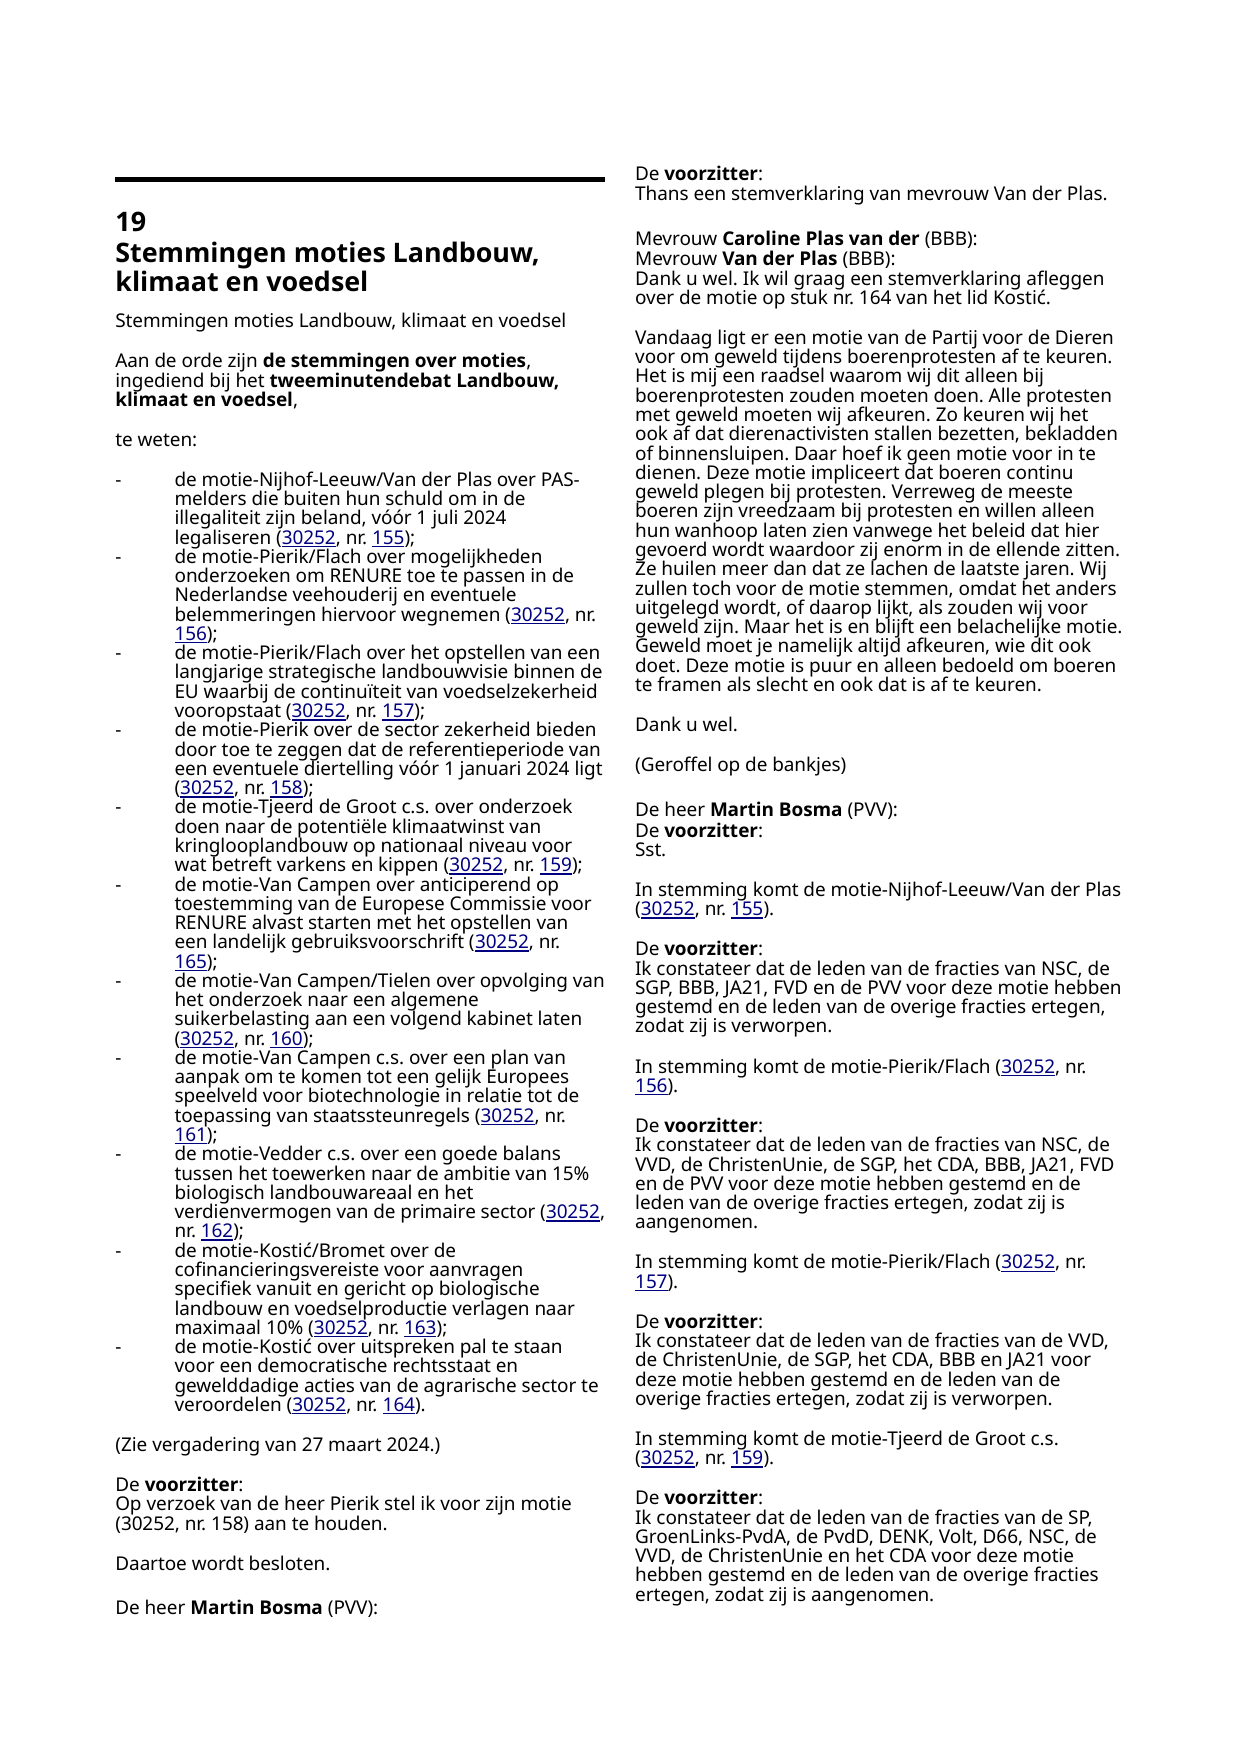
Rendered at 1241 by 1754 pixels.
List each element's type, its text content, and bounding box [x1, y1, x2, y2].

text De heer Martin Bosma (PVV): [635, 796, 1125, 822]
list de motie-Van Campen over anticiperend op toestemming van de Europese Commissie voor RENURE alvast starten met het opstellen van een landelijk gebruiksvoorschrift (30252, nr. 165); [115, 876, 605, 972]
text 19 [115, 203, 605, 239]
text Mevrouw Caroline Plas van der (BBB): [635, 225, 1125, 250]
list de motie-Pierik over de sector zekerheid bieden door toe te zeggen dat de referentieperiode van een eventuele diertelling vóór 1 januari 2024 ligt (30252, nr. 158); [115, 721, 605, 798]
list de motie-Nijhof-Leeuw/Van der Plas over PAS-melders die buiten hun schuld om in de illegaliteit zijn beland, vóór 1 juli 2024 legaliseren (30252, nr. 155); [115, 471, 605, 548]
text Op verzoek van de heer Pierik stel ik voor zijn motie (30252, nr. 158) aan te houden. [115, 1495, 605, 1534]
text Ik constateer dat de leden van de fracties van de SP, GroenLinks-PvdA, de PvdD, DENK, Volt, D66, NSC, de VVD, de ChristenUnie en het CDA voor deze motie hebben gestemd en de leden van de overige fracties ertegen, zodat zij is aangenomen. [635, 1509, 1125, 1605]
text Sst. [635, 841, 1125, 860]
list de motie-Van Campen c.s. over een plan van aanpak om te komen tot een gelijk Europees speelveld voor biotechnologie in relatie tot de toepassing van staatssteunregels (30252, nr. 161); [115, 1049, 605, 1145]
text De voorzitter: [635, 1117, 1125, 1136]
text De voorzitter: [635, 1489, 1125, 1509]
list de motie-Pierik/Flach over mogelijkheden onderzoeken om RENURE toe te passen in de Nederlandse veehouderij en eventuele belemmeringen hiervoor wegnemen (30252, nr. 156); [115, 548, 605, 644]
text De voorzitter: [635, 822, 1125, 841]
text Ik constateer dat de leden van de fracties van NSC, de SGP, BBB, JA21, FVD en de PVV voor deze motie hebben gestemd en de leden van de overige fracties ertegen, zodat zij is verworpen. [635, 960, 1125, 1037]
list de motie-Kostić over uitspreken pal te staan voor een democratische rechtsstaat en gewelddadige acties van de agrarische sector te veroordelen (30252, nr. 164). [115, 1338, 605, 1415]
text Stemmingen moties Landbouw, klimaat en voedsel [115, 312, 605, 332]
text Vandaag ligt er een motie van de Partij voor de Dieren voor om geweld tijdens boerenprotesten af te keuren. Het is mij een raadsel waarom wij dit alleen bij boerenprotesten zouden moeten doen. Alle protesten met geweld moeten wij afkeuren. Zo keuren wij het ook af dat dierenactivisten stallen bezetten, bekladden of binnensluipen. Daar hoef ik geen motie voor in te dienen. Deze motie impliceert dat boeren continu geweld plegen bij protesten. Verreweg de meeste boeren zijn vreedzaam bij protesten en willen alleen hun wanhoop laten zien vanwege het beleid dat hier gevoerd wordt waardoor zij enorm in de ellende zitten. Ze huilen meer dan dat ze lachen de laatste jaren. Wij zullen toch voor de motie stemmen, omdat het anders uitgelegd wordt, of daarop lijkt, als zouden wij voor geweld zijn. Maar het is en blijft een belachelijke motie. Geweld moet je namelijk altijd afkeuren, wie dit ook doet. Deze motie is puur en alleen bedoeld om boeren te framen als slecht en ook dat is af te keuren. [635, 329, 1125, 695]
text Ik constateer dat de leden van de fracties van de VVD, de ChristenUnie, de SGP, het CDA, BBB en JA21 voor deze motie hebben gestemd en de leden van de overige fracties ertegen, zodat zij is verworpen. [635, 1332, 1125, 1409]
text De voorzitter: [635, 165, 1125, 184]
text De voorzitter: [115, 1476, 605, 1495]
text Aan de orde zijn de stemmingen over moties, ingediend bij het tweeminutendebat Landbouw, klimaat en voedsel, [115, 352, 605, 410]
text Dank u wel. [635, 716, 1125, 735]
text In stemming komt de motie-Pierik/Flach (30252, nr. 157). [635, 1253, 1125, 1292]
text Dank u wel. Ik wil graag een stemverklaring afleggen over de motie op stuk nr. 164 van het lid Kostić. [635, 270, 1125, 308]
text In stemming komt de motie-Pierik/Flach (30252, nr. 156). [635, 1058, 1125, 1096]
text De heer Martin Bosma (PVV): [115, 1594, 605, 1620]
list de motie-Kostić/Bromet over de cofinancieringsvereiste voor aanvragen specifiek vanuit en gericht op biologische landbouw en voedselproductie verlagen naar maximaal 10% (30252, nr. 163); [115, 1242, 605, 1338]
text (Zie vergadering van 27 maart 2024.) [115, 1436, 605, 1455]
list de motie-Tjeerd de Groot c.s. over onderzoek doen naar de potentiële klimaatwinst van kringlooplandbouw op nationaal niveau voor wat betreft varkens en kippen (30252, nr. 159); [115, 798, 605, 876]
list de motie-Pierik/Flach over het opstellen van een langjarige strategische landbouwvisie binnen de EU waarbij de continuïteit van voedselzekerheid vooropstaat (30252, nr. 157); [115, 644, 605, 721]
list de motie-Vedder c.s. over een goede balans tussen het toewerken naar de ambitie van 15% biologisch landbouwareaal en het verdienvermogen van de primaire sector (30252, nr. 162); [115, 1145, 605, 1242]
text In stemming komt de motie-Nijhof-Leeuw/Van der Plas (30252, nr. 155). [635, 881, 1125, 919]
text Mevrouw Van der Plas (BBB): [635, 250, 1125, 270]
text Stemmingen moties Landbouw, klimaat en voedsel [115, 239, 605, 312]
text De voorzitter: [635, 1313, 1125, 1332]
text In stemming komt de motie-Tjeerd de Groot c.s. (30252, nr. 159). [635, 1430, 1125, 1468]
text Thans een stemverklaring van mevrouw Van der Plas. [635, 184, 1125, 204]
text (Geroffel op de bankjes) [635, 756, 1125, 775]
text De voorzitter: [635, 940, 1125, 960]
list de motie-Van Campen/Tielen over opvolging van het onderzoek naar een algemene suikerbelasting aan een volgend kabinet laten (30252, nr. 160); [115, 972, 605, 1049]
text te weten: [115, 431, 605, 450]
text Daartoe wordt besloten. [115, 1554, 605, 1574]
text Ik constateer dat de leden van de fracties van NSC, de VVD, de ChristenUnie, de SGP, het CDA, BBB, JA21, FVD en de PVV voor deze motie hebben gestemd en de leden van de overige fracties ertegen, zodat zij is aangenomen. [635, 1136, 1125, 1233]
